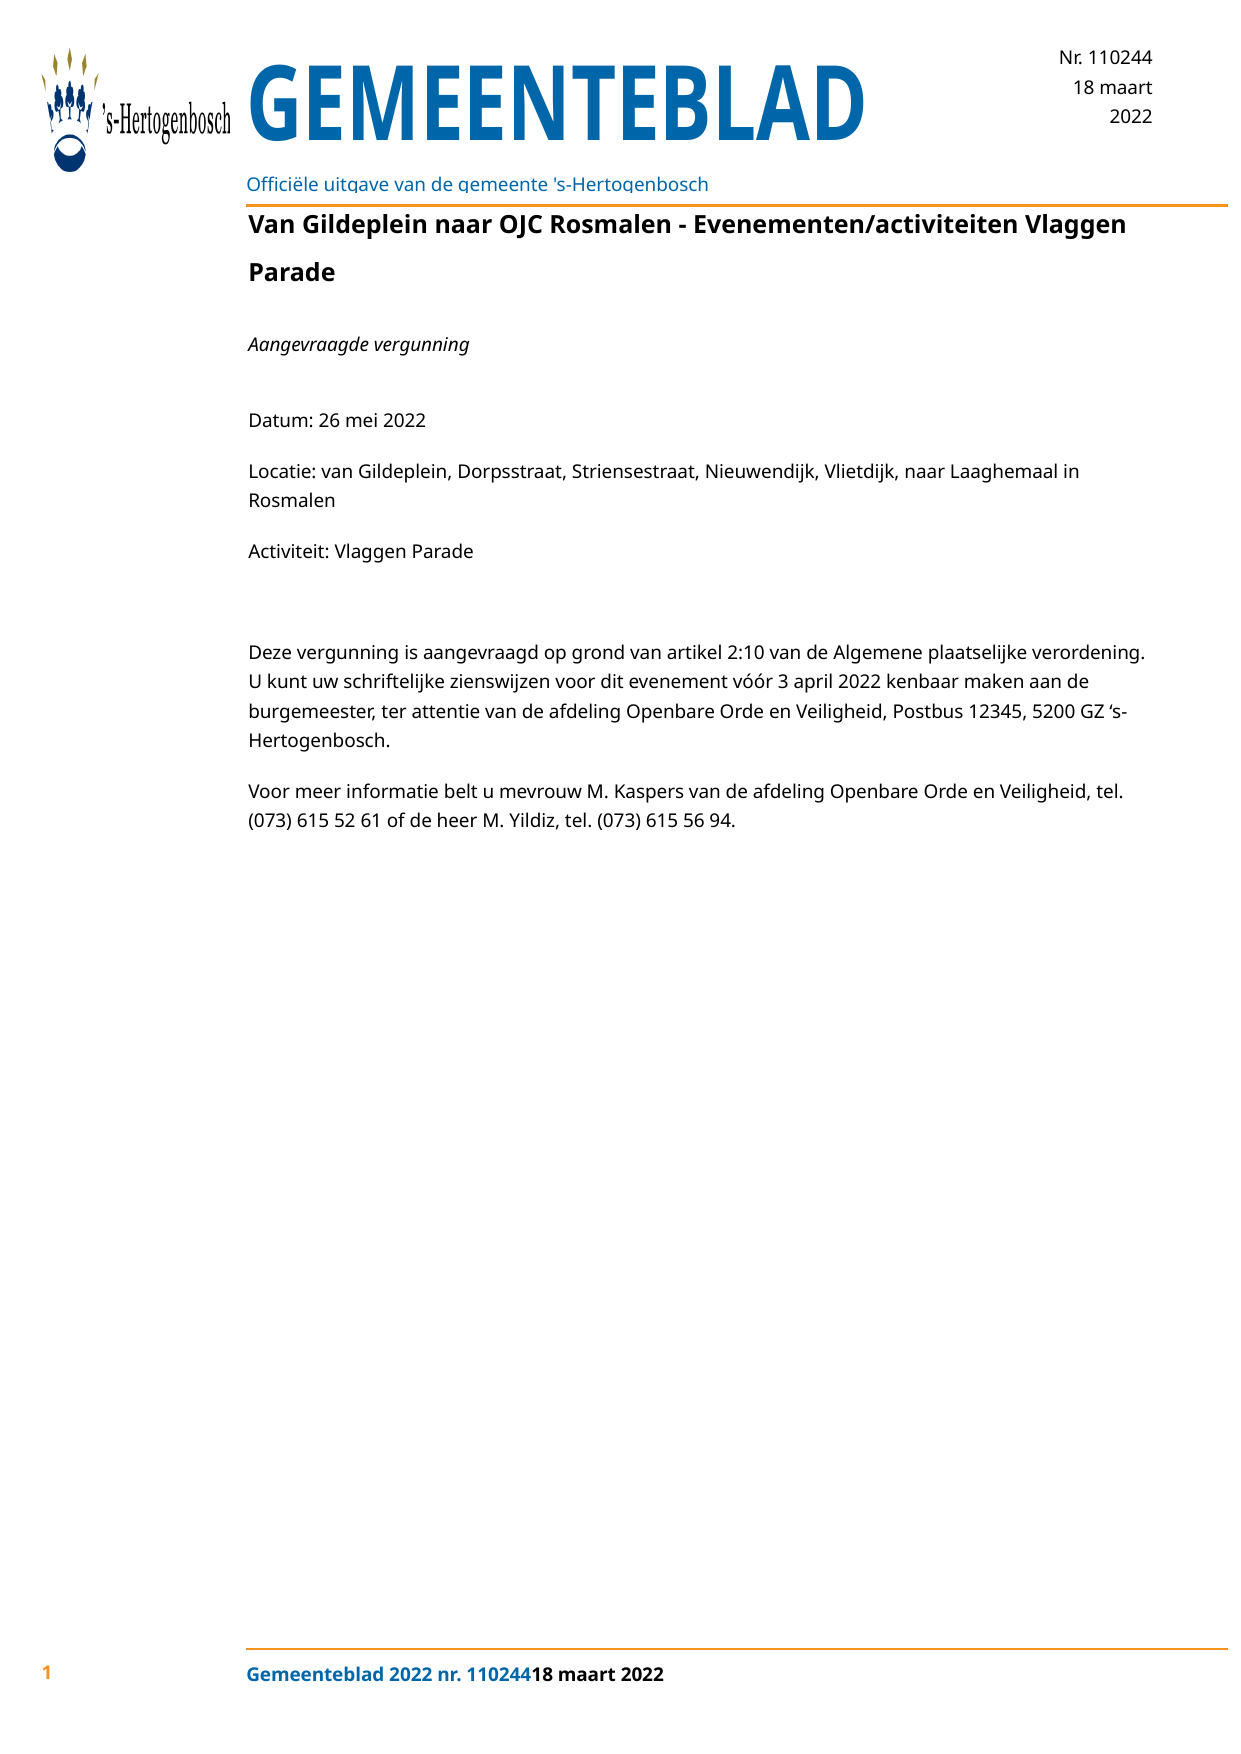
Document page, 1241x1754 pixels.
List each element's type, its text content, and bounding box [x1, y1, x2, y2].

text Datum: 26 mei 2022 [248, 408, 1152, 433]
text Deze vergunning is aangevraagd op grond van artikel 2:10 van de Algemene plaatselijke verordening. U kunt uw schriftelijke zienswijzen voor dit evenement vóór 3 april 2022 kenbaar maken aan de burgemeester, ter attentie van de afdeling Openbare Orde en Veiligheid, Postbus 12345, 5200 GZ ‘s-Hertogenbosch. [248, 639, 1152, 753]
text Aangevraagde vergunning [248, 331, 1152, 357]
text Locatie: van Gildeplein, Dorpsstraat, Striensestraat, Nieuwendijk, Vlietdijk, naar Laaghemaal in Rosmalen [248, 458, 1152, 513]
text Voor meer informatie belt u mevrouw M. Kaspers van de afdeling Openbare Orde en Veiligheid, tel. (073) 615 52 61 of de heer M. Yildiz, tel. (073) 615 56 94. [248, 778, 1152, 833]
picture [41, 47, 231, 172]
text Activiteit: Vlaggen Parade [248, 538, 1152, 564]
text Van Gildeplein naar OJC Rosmalen - Evenementen/activiteiten Vlaggen Parade [248, 207, 1152, 288]
